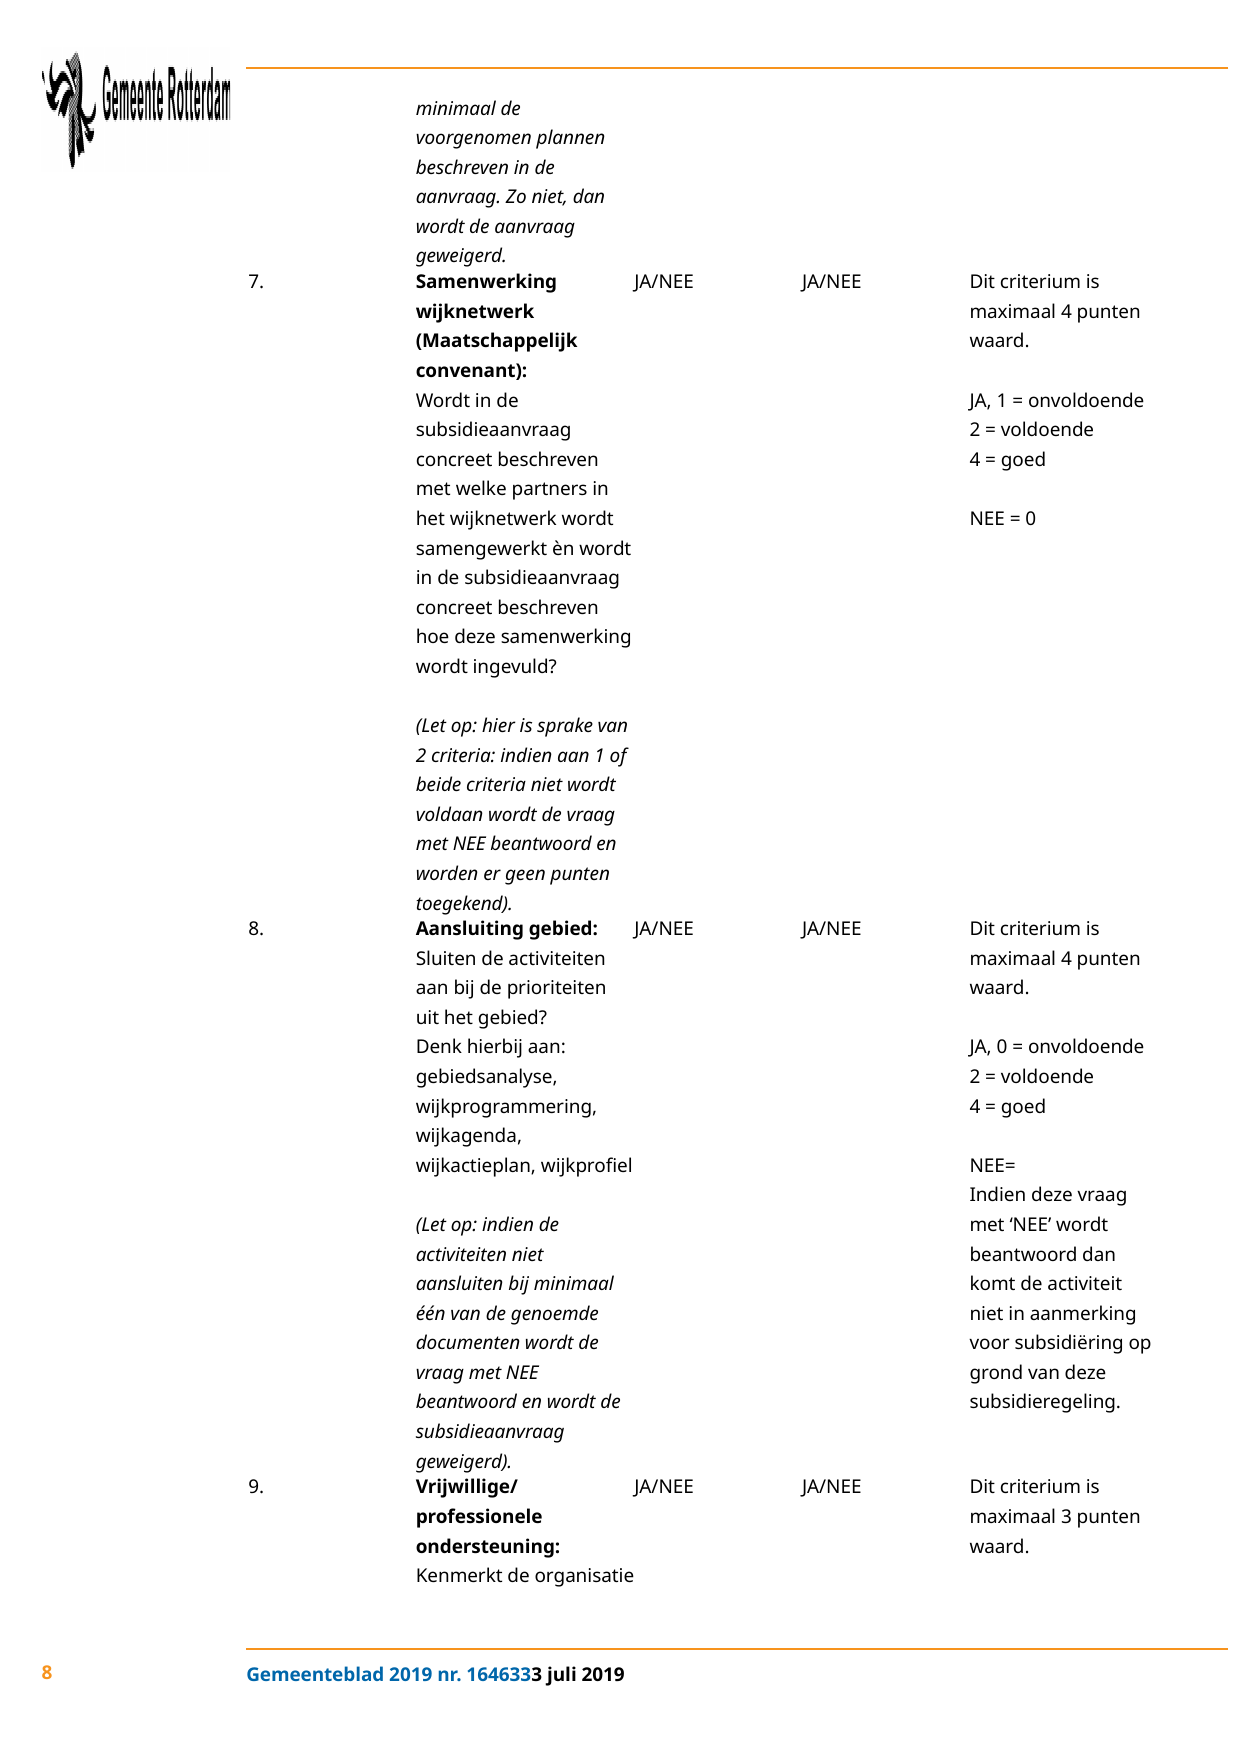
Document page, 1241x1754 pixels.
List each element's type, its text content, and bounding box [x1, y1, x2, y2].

table_cell Samenwerking wijknetwerk (Maatschappelijk convenant): Wordt in de subsidieaanvraag concreet beschreven met welke partners in het wijknetwerk wordt samengewerkt èn wordt in de subsidieaanvraag concreet beschreven hoe deze samenwerking wordt ingevuld? (Let op: hier is sprake van 2 criteria: indien aan 1 of beide criteria niet wordt voldaan wordt de vraag met NEE beantwoord en worden er geen punten toegekend). [416, 269, 634, 915]
table_cell 7. [248, 269, 416, 915]
table_cell JA/NEE [634, 915, 802, 1474]
table_cell Dit criterium is maximaal 4 punten waard. JA, 0 = onvoldoende 2 = voldoende 4 = goed NEE= Indien deze vraag met ‘NEE’ wordt beantwoord dan komt de activiteit niet in aanmerking voor subsidiëring op grond van deze subsidieregeling. [969, 915, 1152, 1474]
table_cell 9. [248, 1474, 416, 1588]
table_cell Aansluiting gebied: Sluiten de activiteiten aan bij de prioriteiten uit het gebied? Denk hierbij aan: gebiedsanalyse, wijkprogrammering, wijkagenda, wijkactieplan, wijkprofiel (Let op: indien de activiteiten niet aansluiten bij minimaal één van de genoemde documenten wordt de vraag met NEE beantwoord en wordt de subsidieaanvraag geweigerd). [416, 915, 634, 1474]
table_cell JA/NEE [802, 269, 969, 915]
table_cell minimaal de voorgenomen plannen beschreven in de aanvraag. Zo niet, dan wordt de aanvraag geweigerd. [416, 95, 634, 268]
table_cell [248, 95, 416, 268]
table_cell Dit criterium is maximaal 3 punten waard. [969, 1474, 1152, 1588]
table_cell [969, 95, 1152, 268]
picture [41, 47, 231, 172]
table_cell JA/NEE [802, 1474, 969, 1588]
table_cell [634, 95, 802, 268]
table_cell JA/NEE [634, 1474, 802, 1588]
table_cell JA/NEE [802, 915, 969, 1474]
table_cell 8. [248, 915, 416, 1474]
table_cell Vrijwillige/professionele ondersteuning: Kenmerkt de organisatie [416, 1474, 634, 1588]
table_cell [802, 95, 969, 268]
table_cell JA/NEE [634, 269, 802, 915]
table_cell Dit criterium is maximaal 4 punten waard. JA, 1 = onvoldoende 2 = voldoende 4 = goed NEE = 0 [969, 269, 1152, 915]
